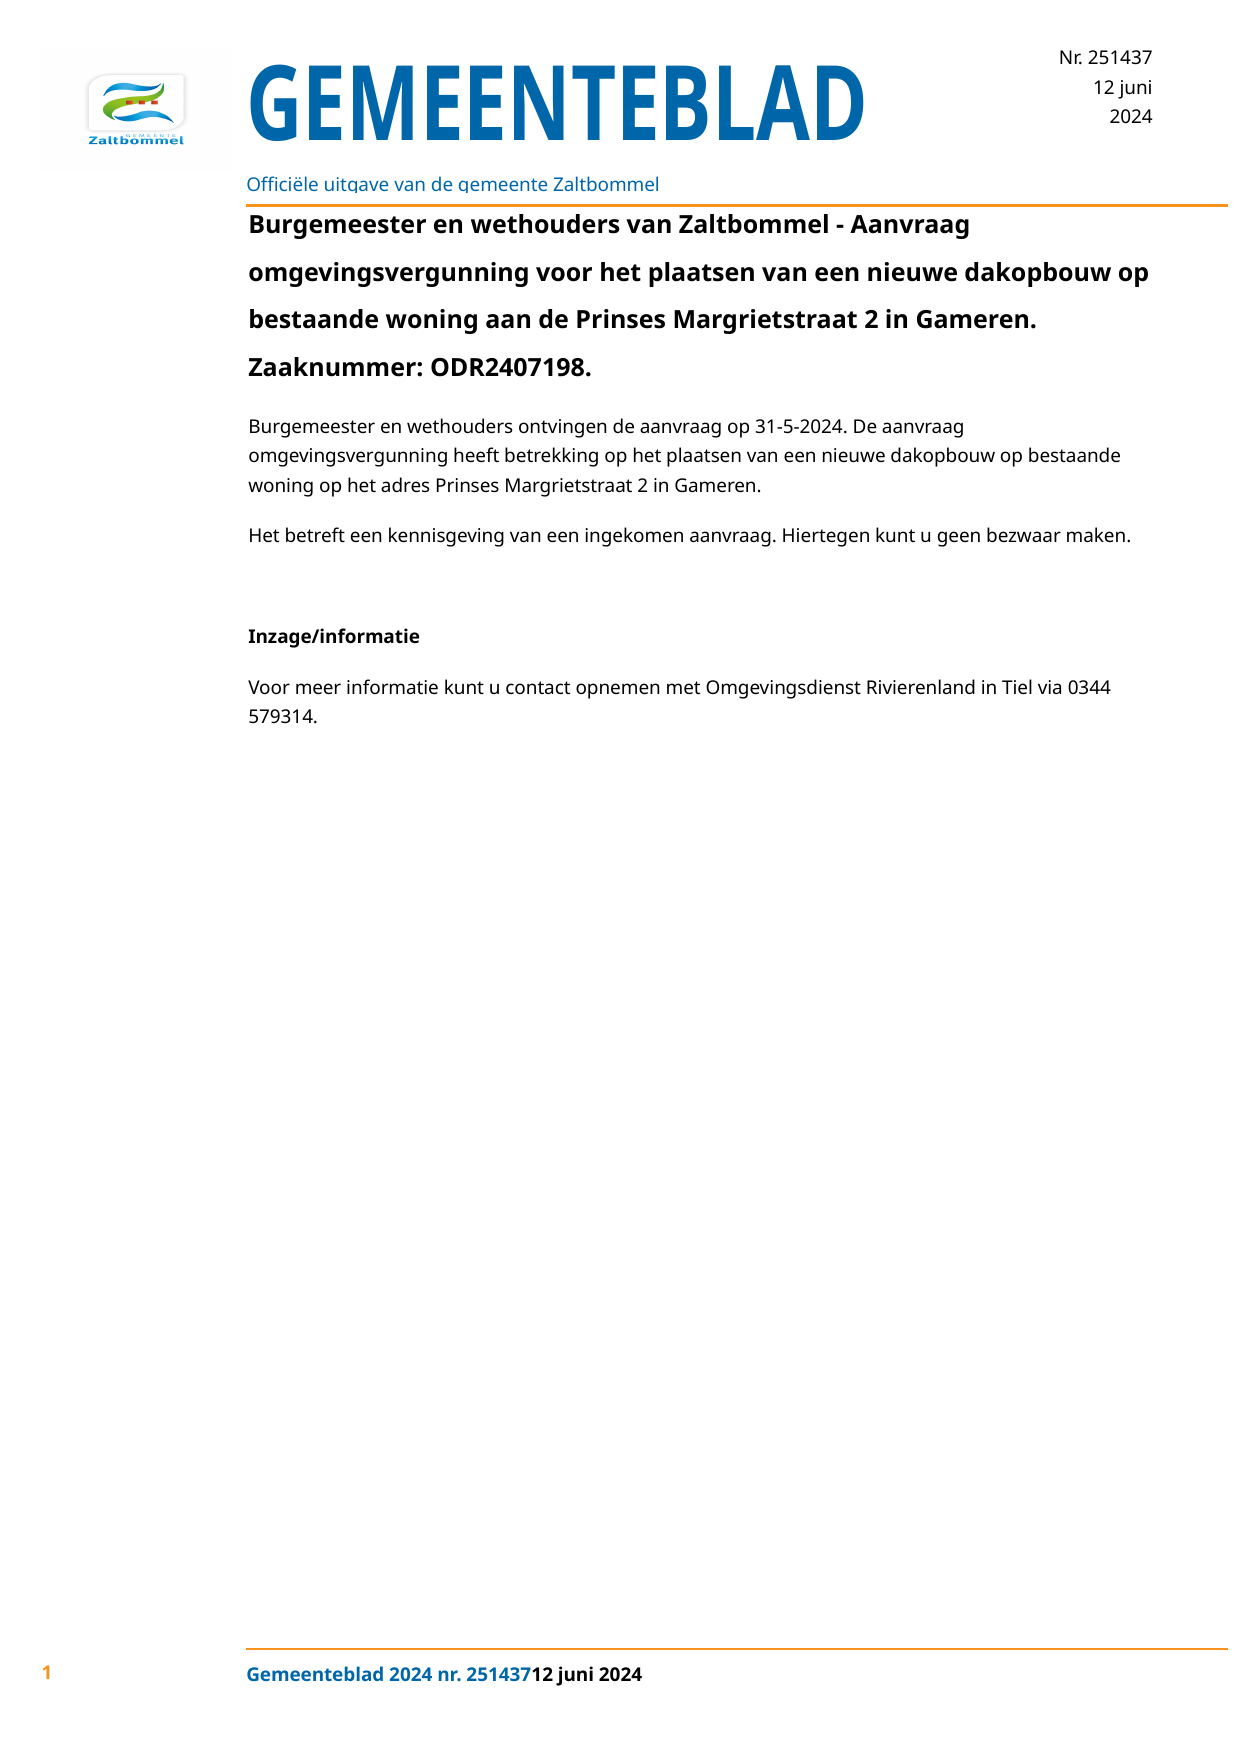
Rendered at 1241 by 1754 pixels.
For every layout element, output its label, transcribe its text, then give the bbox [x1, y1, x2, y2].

text Voor meer informatie kunt u contact opnemen met Omgevingsdienst Rivierenland in Tiel via 0344 579314. [248, 674, 1152, 729]
picture [41, 47, 231, 172]
text Burgemeester en wethouders ontvingen de aanvraag op 31-5-2024. De aanvraag omgevingsvergunning heeft betrekking op het plaatsen van een nieuwe dakopbouw op bestaande woning op het adres Prinses Margrietstraat 2 in Gameren. [248, 413, 1152, 498]
text Het betreft een kennisgeving van een ingekomen aanvraag. Hiertegen kunt u geen bezwaar maken. [248, 523, 1152, 548]
text Burgemeester en wethouders van Zaltbommel - Aanvraag omgevingsvergunning voor het plaatsen van een nieuwe dakopbouw op bestaande woning aan de Prinses Margrietstraat 2 in Gameren. Zaaknummer: ODR2407198. [248, 207, 1152, 384]
text Inzage/informatie [248, 623, 1152, 649]
